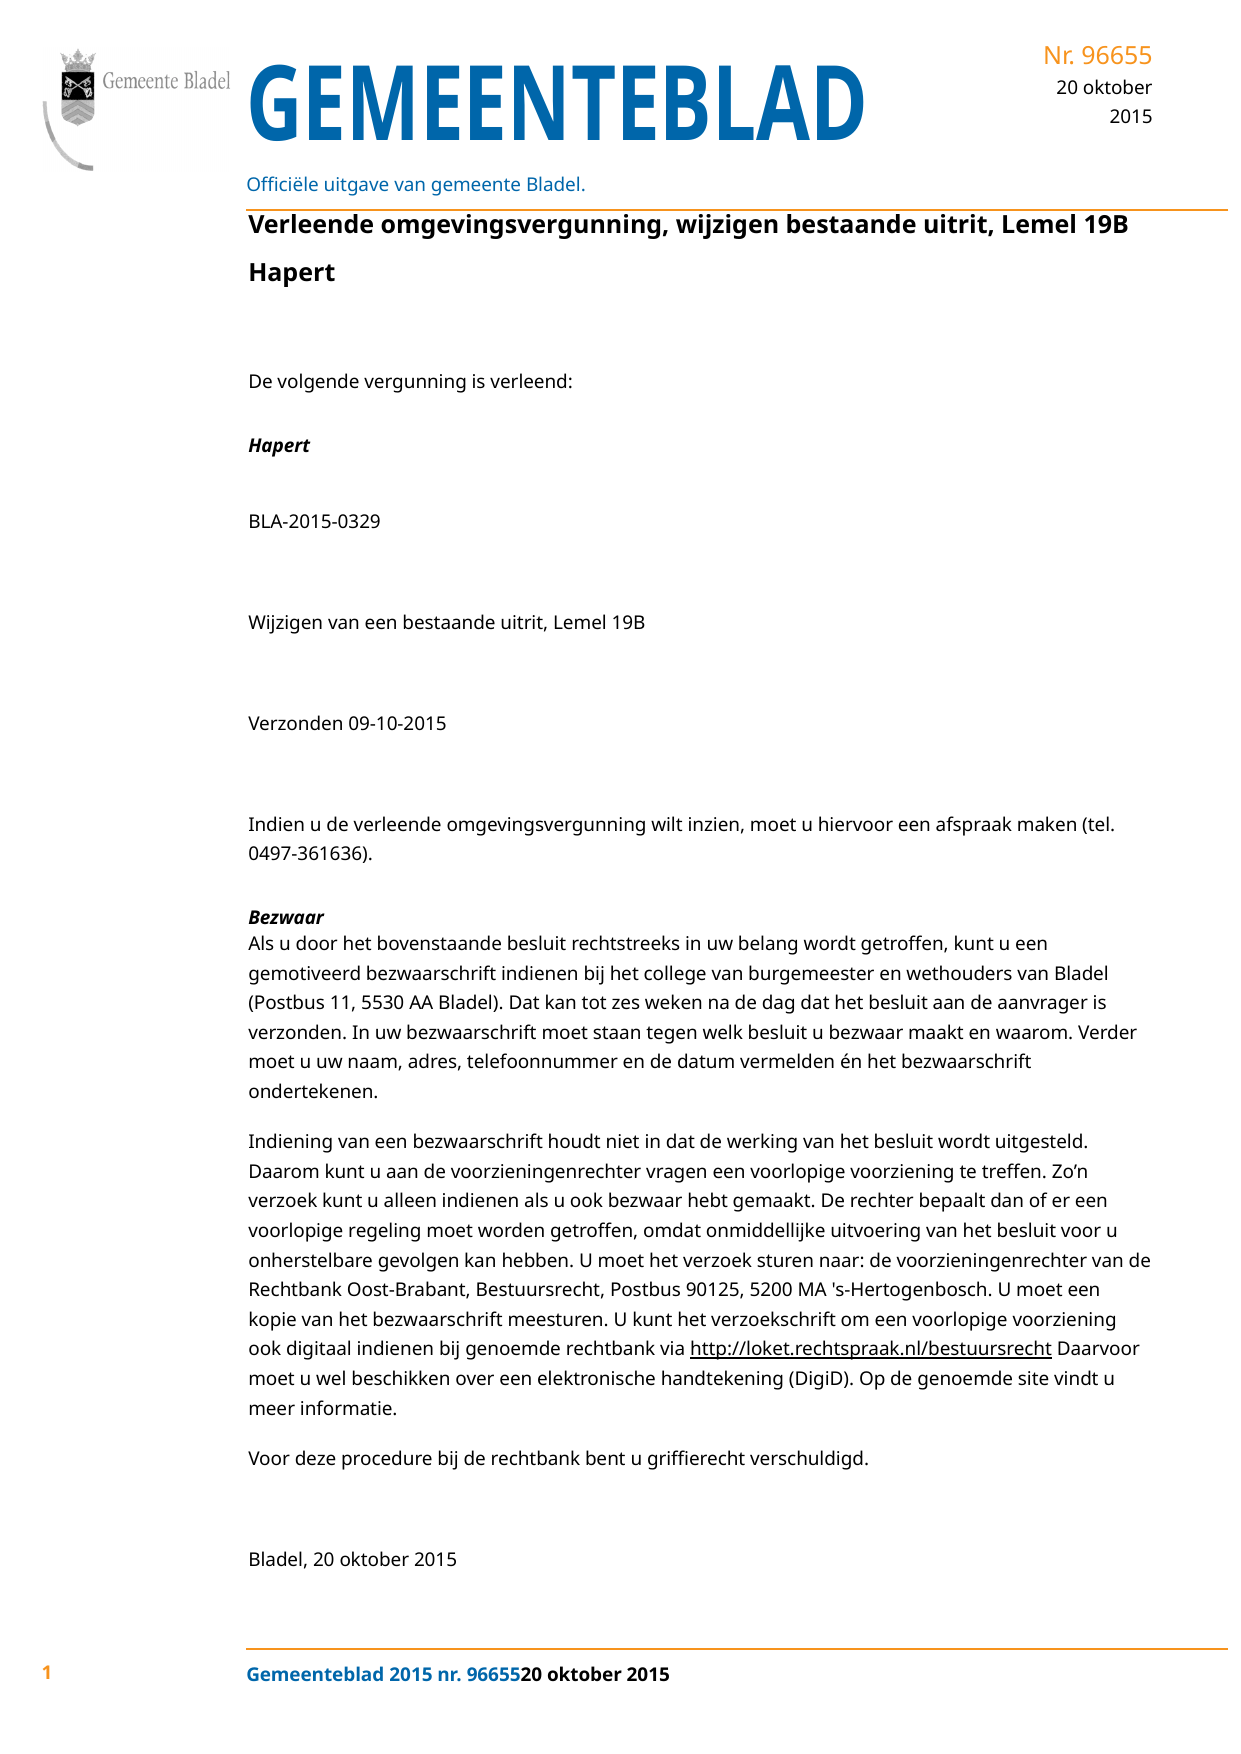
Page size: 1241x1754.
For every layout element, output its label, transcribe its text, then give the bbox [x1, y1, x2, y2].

text Wijzigen van een bestaande uitrit, Lemel 19B [248, 609, 1152, 635]
picture [41, 47, 231, 172]
text De volgende vergunning is verleend: [248, 368, 1152, 394]
text Als u door het bovenstaande besluit rechtstreeks in uw belang wordt getroffen, kunt u een gemotiveerd bezwaarschrift indienen bij het college van burgemeester en wethouders van Bladel (Postbus 11, 5530 AA Bladel). Dat kan tot zes weken na de dag dat het besluit aan de aanvrager is verzonden. In uw bezwaarschrift moet staan tegen welk besluit u bezwaar maakt en waarom. Verder moet u uw naam, adres, telefoonnummer en de datum vermelden én het bezwaarschrift ondertekenen. [248, 930, 1152, 1104]
text Voor deze procedure bij de rechtbank bent u griffierecht verschuldigd. [248, 1445, 1152, 1471]
text Indien u de verleende omgevingsvergunning wilt inzien, moet u hiervoor een afspraak maken (tel. 0497-361636). [248, 811, 1152, 866]
text Indiening van een bezwaarschrift houdt niet in dat de werking van het besluit wordt uitgesteld. Daarom kunt u aan de voorzieningenrechter vragen een voorlopige voorziening te treffen. Zo’n verzoek kunt u alleen indienen als u ook bezwaar hebt gemaakt. De rechter bepaalt dan of er een voorlopige regeling moet worden getroffen, omdat onmiddellijke uitvoering van het besluit voor u onherstelbare gevolgen kan hebben. U moet het verzoek sturen naar: de voorzieningenrechter van de Rechtbank Oost-Brabant, Bestuursrecht, Postbus 90125, 5200 MA 's-Hertogenbosch. U moet een kopie van het bezwaarschrift meesturen. U kunt het verzoekschrift om een voorlopige voorziening ook digitaal indienen bij genoemde rechtbank via http://loket.rechtspraak.nl/bestuursrecht Daarvoor moet u wel beschikken over een elektronische handtekening (DigiD). Op de genoemde site vindt u meer informatie. [248, 1128, 1152, 1421]
text BLA-2015-0329 [248, 508, 1152, 534]
text Hapert [248, 432, 1152, 458]
text Verzonden 09-10-2015 [248, 710, 1152, 736]
text Bladel, 20 oktober 2015 [248, 1546, 1152, 1572]
text Verleende omgevingsvergunning, wijzigen bestaande uitrit, Lemel 19B Hapert [248, 211, 1152, 288]
text Bezwaar [248, 904, 1152, 930]
